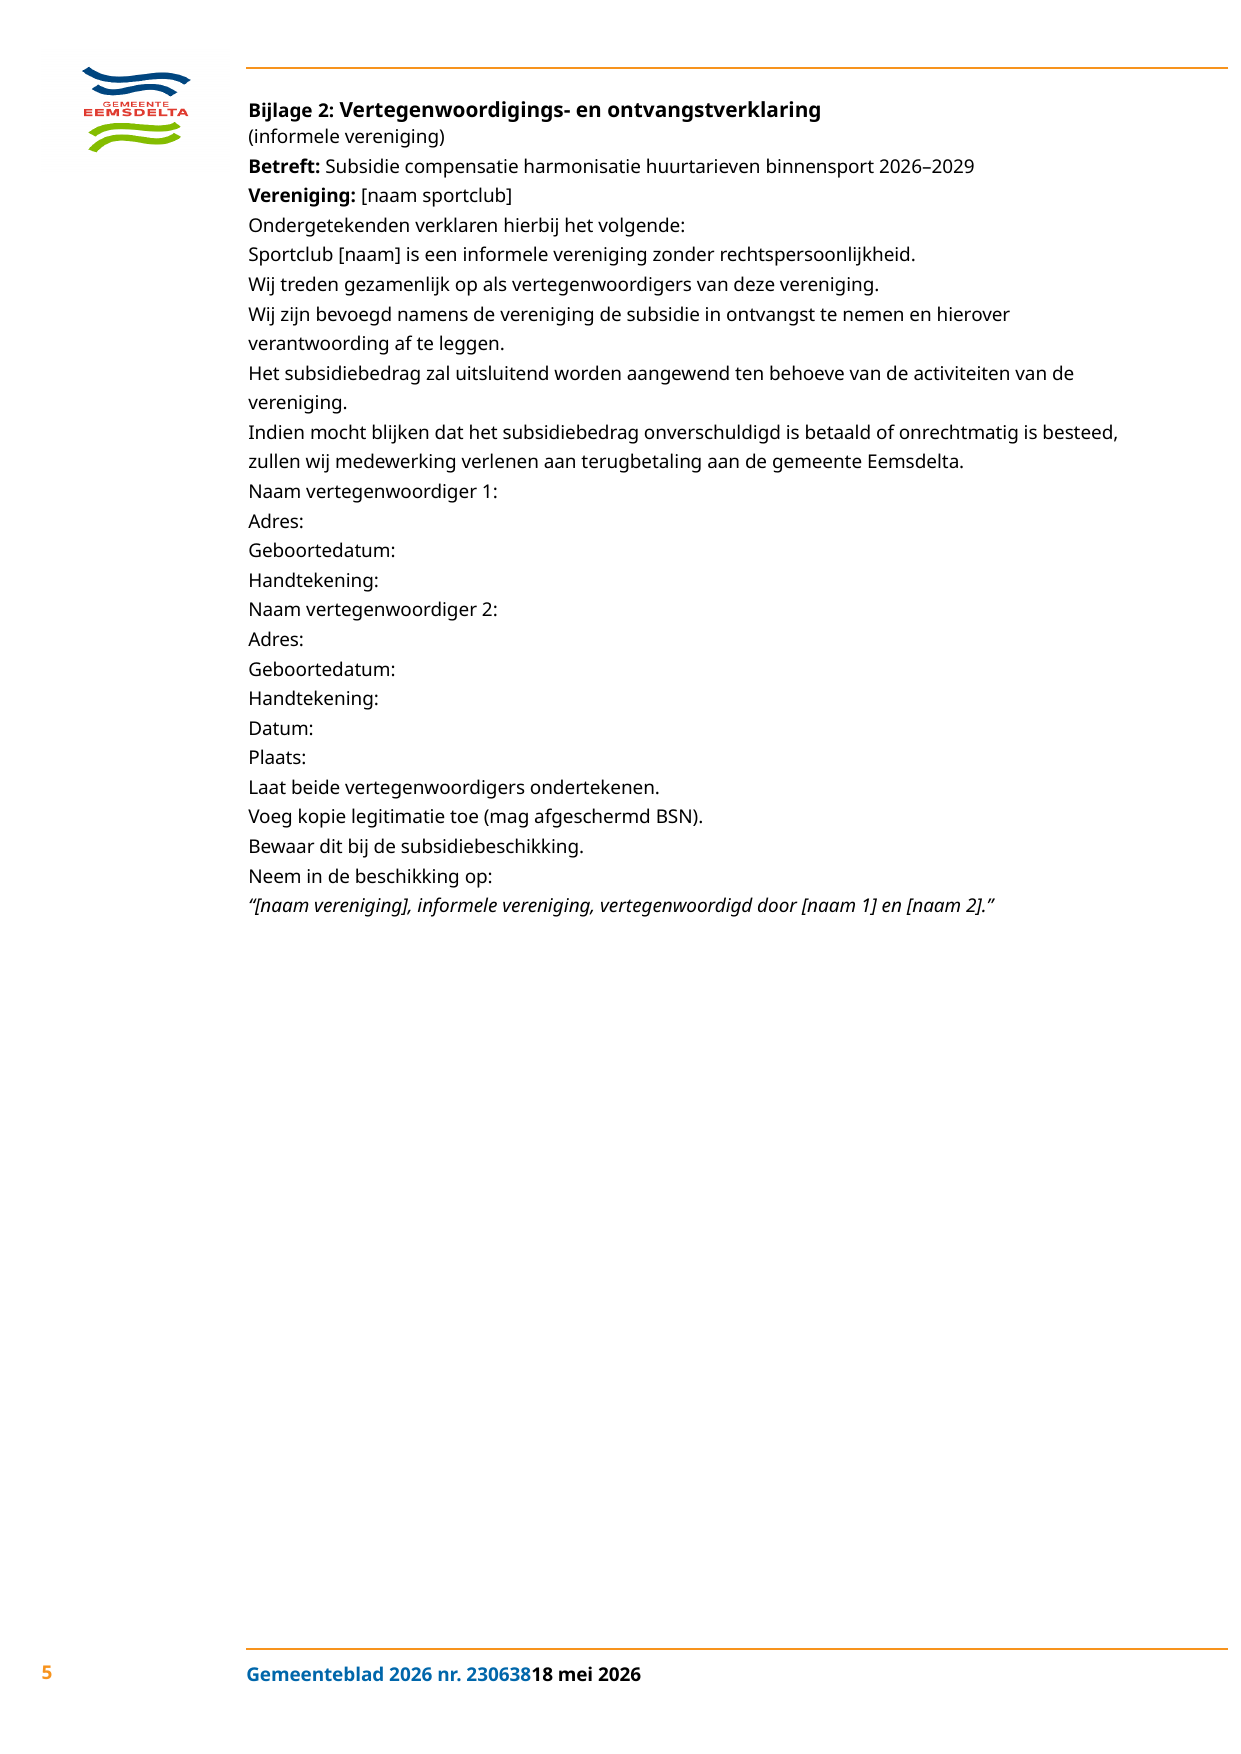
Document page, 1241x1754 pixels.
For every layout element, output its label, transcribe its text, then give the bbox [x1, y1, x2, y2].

text Vereniging: [naam sportclub] [248, 182, 1152, 208]
text Geboortedatum: [248, 656, 1152, 682]
text Sportclub [naam] is een informele vereniging zonder rechtspersoonlijkheid. [248, 242, 1152, 267]
text Geboortedatum: [248, 537, 1152, 563]
text Bijlage 2: Vertegenwoordigings- en ontvangstverklaring [248, 95, 1152, 123]
text Datum: [248, 715, 1152, 741]
text Ondergetekenden verklaren hierbij het volgende: [248, 212, 1152, 238]
text Betreft: Subsidie compensatie harmonisatie huurtarieven binnensport 2026–2029 [248, 153, 1152, 179]
text Het subsidiebedrag zal uitsluitend worden aangewend ten behoeve van de activiteiten van de vereniging. [248, 360, 1152, 415]
picture [41, 47, 231, 172]
text Naam vertegenwoordiger 2: [248, 597, 1152, 622]
text Handtekening: [248, 567, 1152, 593]
text Voeg kopie legitimatie toe (mag afgeschermd BSN). [248, 804, 1152, 829]
text Adres: [248, 626, 1152, 652]
text Handtekening: [248, 685, 1152, 711]
text Naam vertegenwoordiger 1: [248, 478, 1152, 504]
text Plaats: [248, 744, 1152, 770]
text “[naam vereniging], informele vereniging, vertegenwoordigd door [naam 1] en [naam 2].” [248, 892, 1152, 918]
text (informele vereniging) [248, 123, 1152, 149]
text Wij zijn bevoegd namens de vereniging de subsidie in ontvangst te nemen en hierover verantwoording af te leggen. [248, 301, 1152, 356]
text Laat beide vertegenwoordigers ondertekenen. [248, 774, 1152, 800]
text Bewaar dit bij de subsidiebeschikking. [248, 833, 1152, 859]
text Indien mocht blijken dat het subsidiebedrag onverschuldigd is betaald of onrechtmatig is besteed, zullen wij medewerking verlenen aan terugbetaling aan de gemeente Eemsdelta. [248, 419, 1152, 474]
text Adres: [248, 508, 1152, 534]
text Neem in de beschikking op: [248, 863, 1152, 889]
text Wij treden gezamenlijk op als vertegenwoordigers van deze vereniging. [248, 271, 1152, 297]
